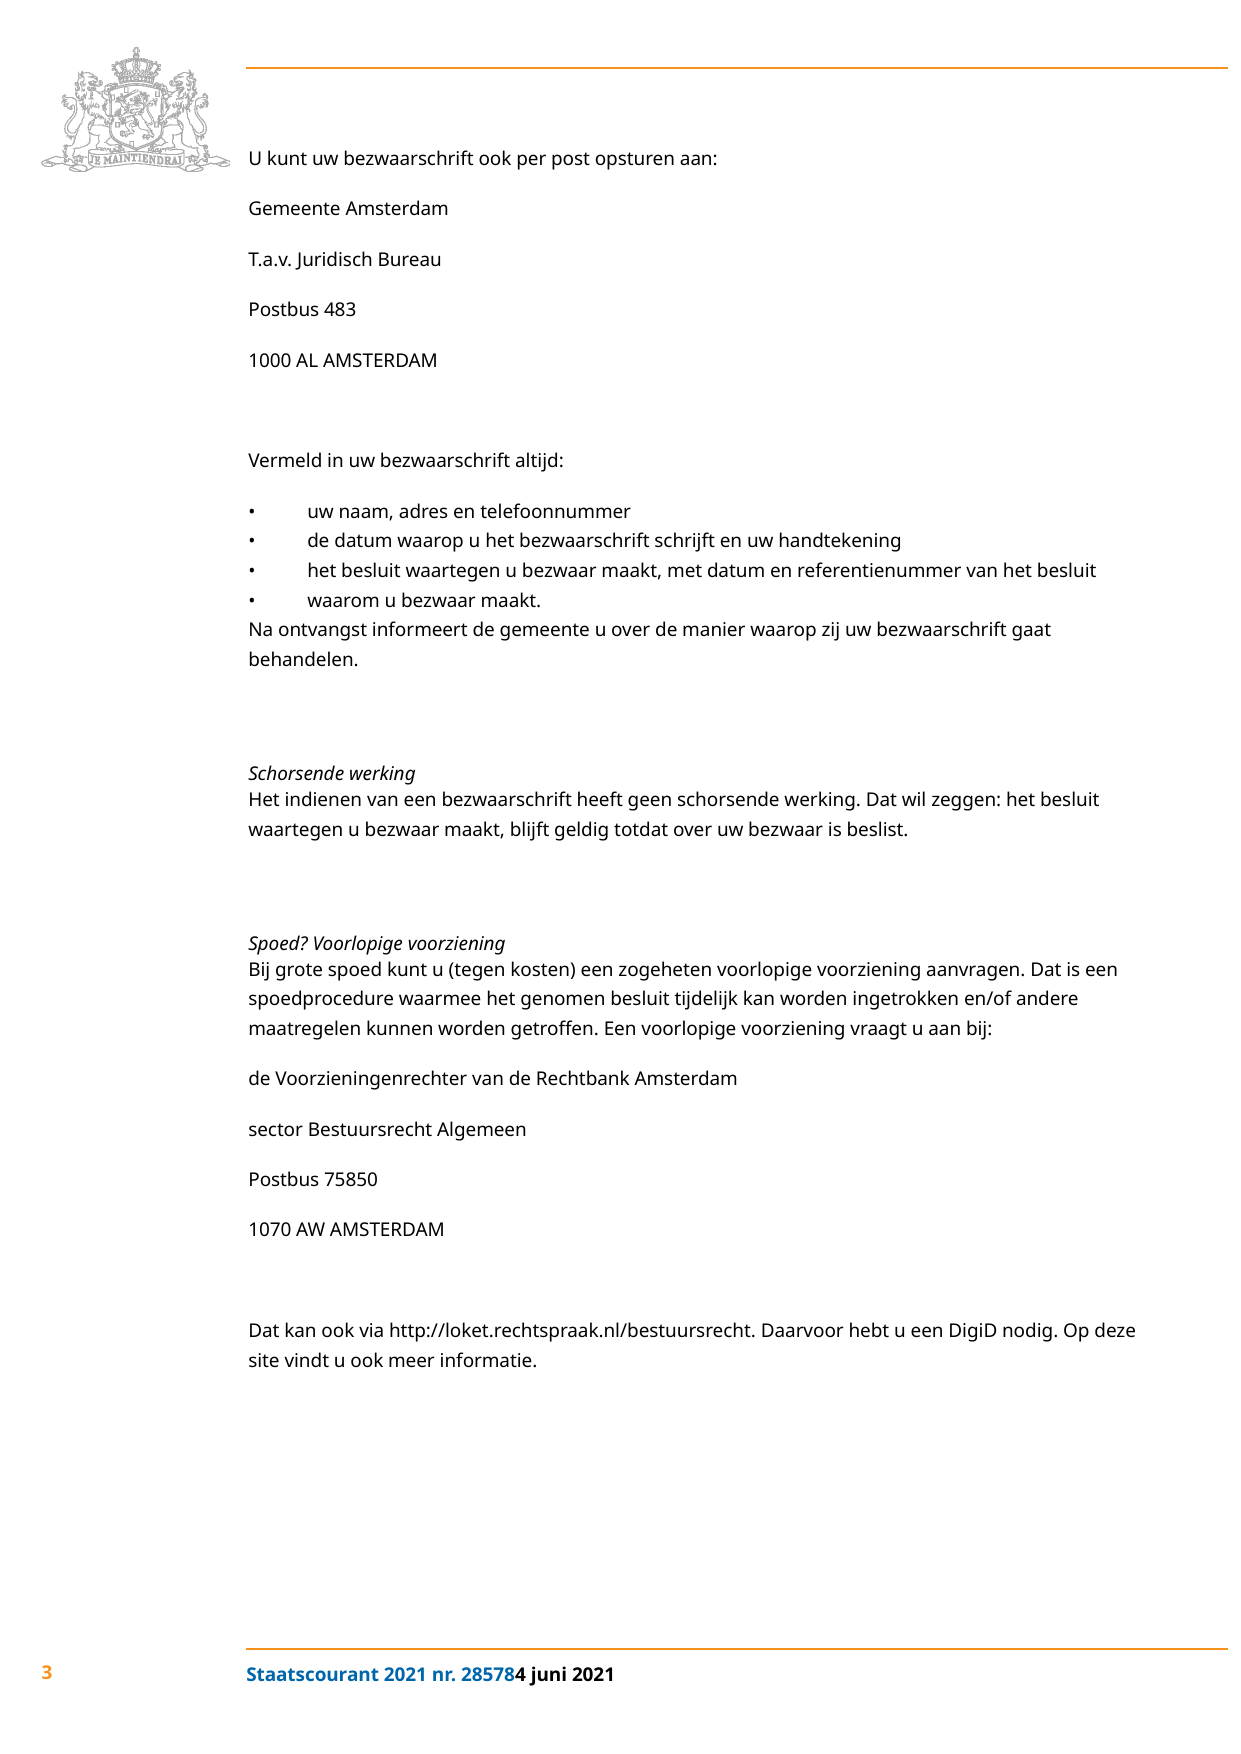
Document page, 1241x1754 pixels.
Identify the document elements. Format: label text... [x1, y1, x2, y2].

text Vermeld in uw bezwaarschrift altijd: [248, 448, 1152, 473]
text Postbus 483 [248, 296, 1152, 322]
text T.a.v. Juridisch Bureau [248, 246, 1152, 272]
picture [41, 47, 231, 172]
text Na ontvangst informeert de gemeente u over de manier waarop zij uw bezwaarschrift gaat behandelen. [248, 616, 1152, 672]
text Schorsende werking [248, 760, 1152, 786]
text Spoed? Voorlopige voorziening [248, 930, 1152, 956]
text de Voorzieningenrechter van de Rechtbank Amsterdam [248, 1065, 1152, 1091]
text Bij grote spoed kunt u (tegen kosten) een zogeheten voorlopige voorziening aanvragen. Dat is een spoedprocedure waarmee het genomen besluit tijdelijk kan worden ingetrokken en/of andere maatregelen kunnen worden getroffen. Een voorlopige voorziening vraagt u aan bij: [248, 956, 1152, 1041]
text Gemeente Amsterdam [248, 196, 1152, 221]
text Het indienen van een bezwaarschrift heeft geen schorsende werking. Dat wil zeggen: het besluit waartegen u bezwaar maakt, blijft geldig totdat over uw bezwaar is beslist. [248, 786, 1152, 841]
text 1000 AL AMSTERDAM [248, 347, 1152, 373]
list waarom u bezwaar maakt. [248, 587, 1152, 613]
list het besluit waartegen u bezwaar maakt, met datum en referentienummer van het besluit [248, 557, 1152, 583]
list de datum waarop u het bezwaarschrift schrijft en uw handtekening [248, 528, 1152, 553]
text U kunt uw bezwaarschrift ook per post opsturen aan: [248, 145, 1152, 171]
text Postbus 75850 [248, 1166, 1152, 1192]
text sector Bestuursrecht Algemeen [248, 1116, 1152, 1142]
list uw naam, adres en telefoonnummer [248, 498, 1152, 524]
text Dat kan ook via http://loket.rechtspraak.nl/bestuursrecht. Daarvoor hebt u een DigiD nodig. Op deze site vindt u ook meer informatie. [248, 1317, 1152, 1373]
text 1070 AW AMSTERDAM [248, 1217, 1152, 1242]
